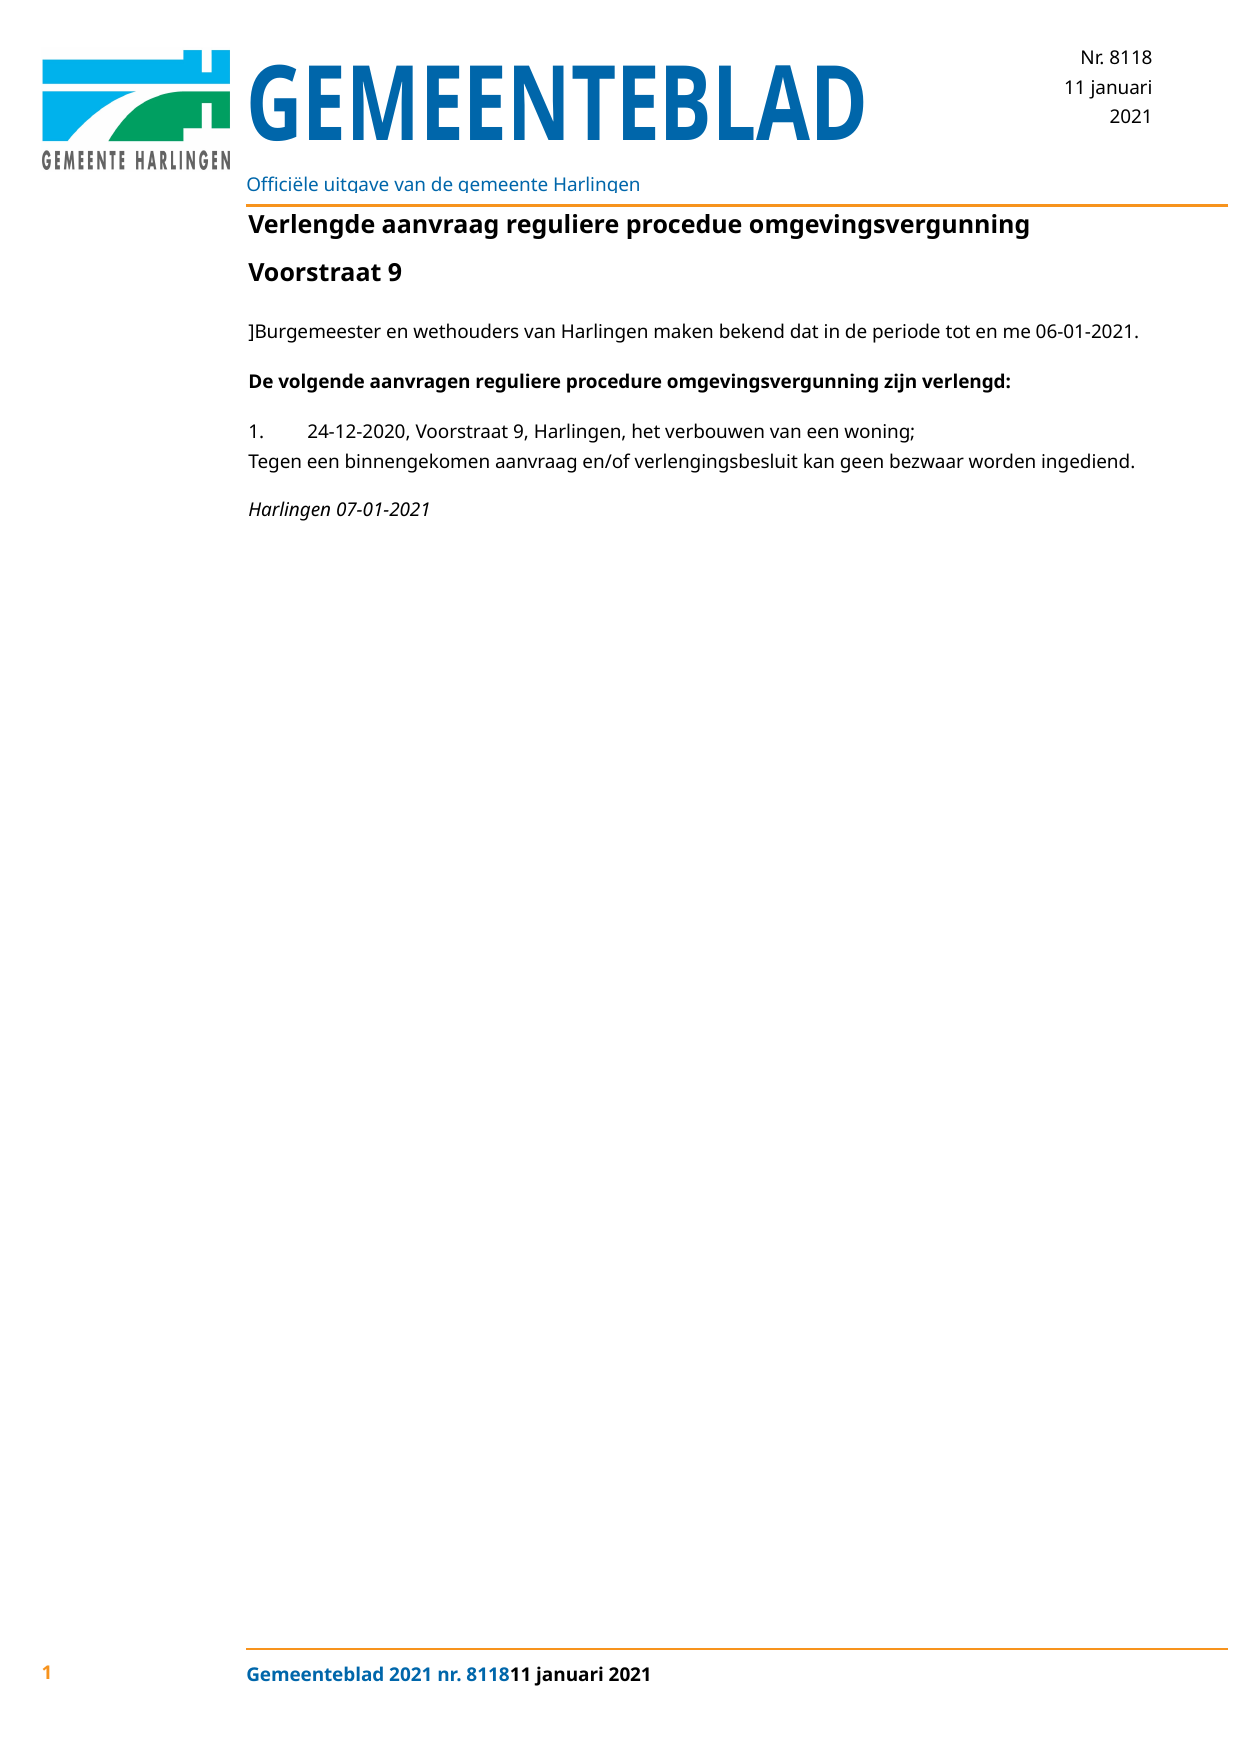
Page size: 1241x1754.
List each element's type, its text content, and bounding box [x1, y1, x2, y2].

text ]Burgemeester en wethouders van Harlingen maken bekend dat in de periode tot en me 06-01-2021. [248, 318, 1152, 344]
text Harlingen 07-01-2021 [248, 496, 1152, 522]
list 24-12-2020, Voorstraat 9, Harlingen, het verbouwen van een woning; [248, 419, 1152, 444]
text Tegen een binnengekomen aanvraag en/of verlengingsbesluit kan geen bezwaar worden ingediend. [248, 448, 1152, 474]
text Verlengde aanvraag reguliere procedue omgevingsvergunning Voorstraat 9 [248, 207, 1152, 288]
picture [41, 47, 231, 172]
text De volgende aanvragen reguliere procedure omgevingsvergunning zijn verlengd: [248, 368, 1152, 394]
